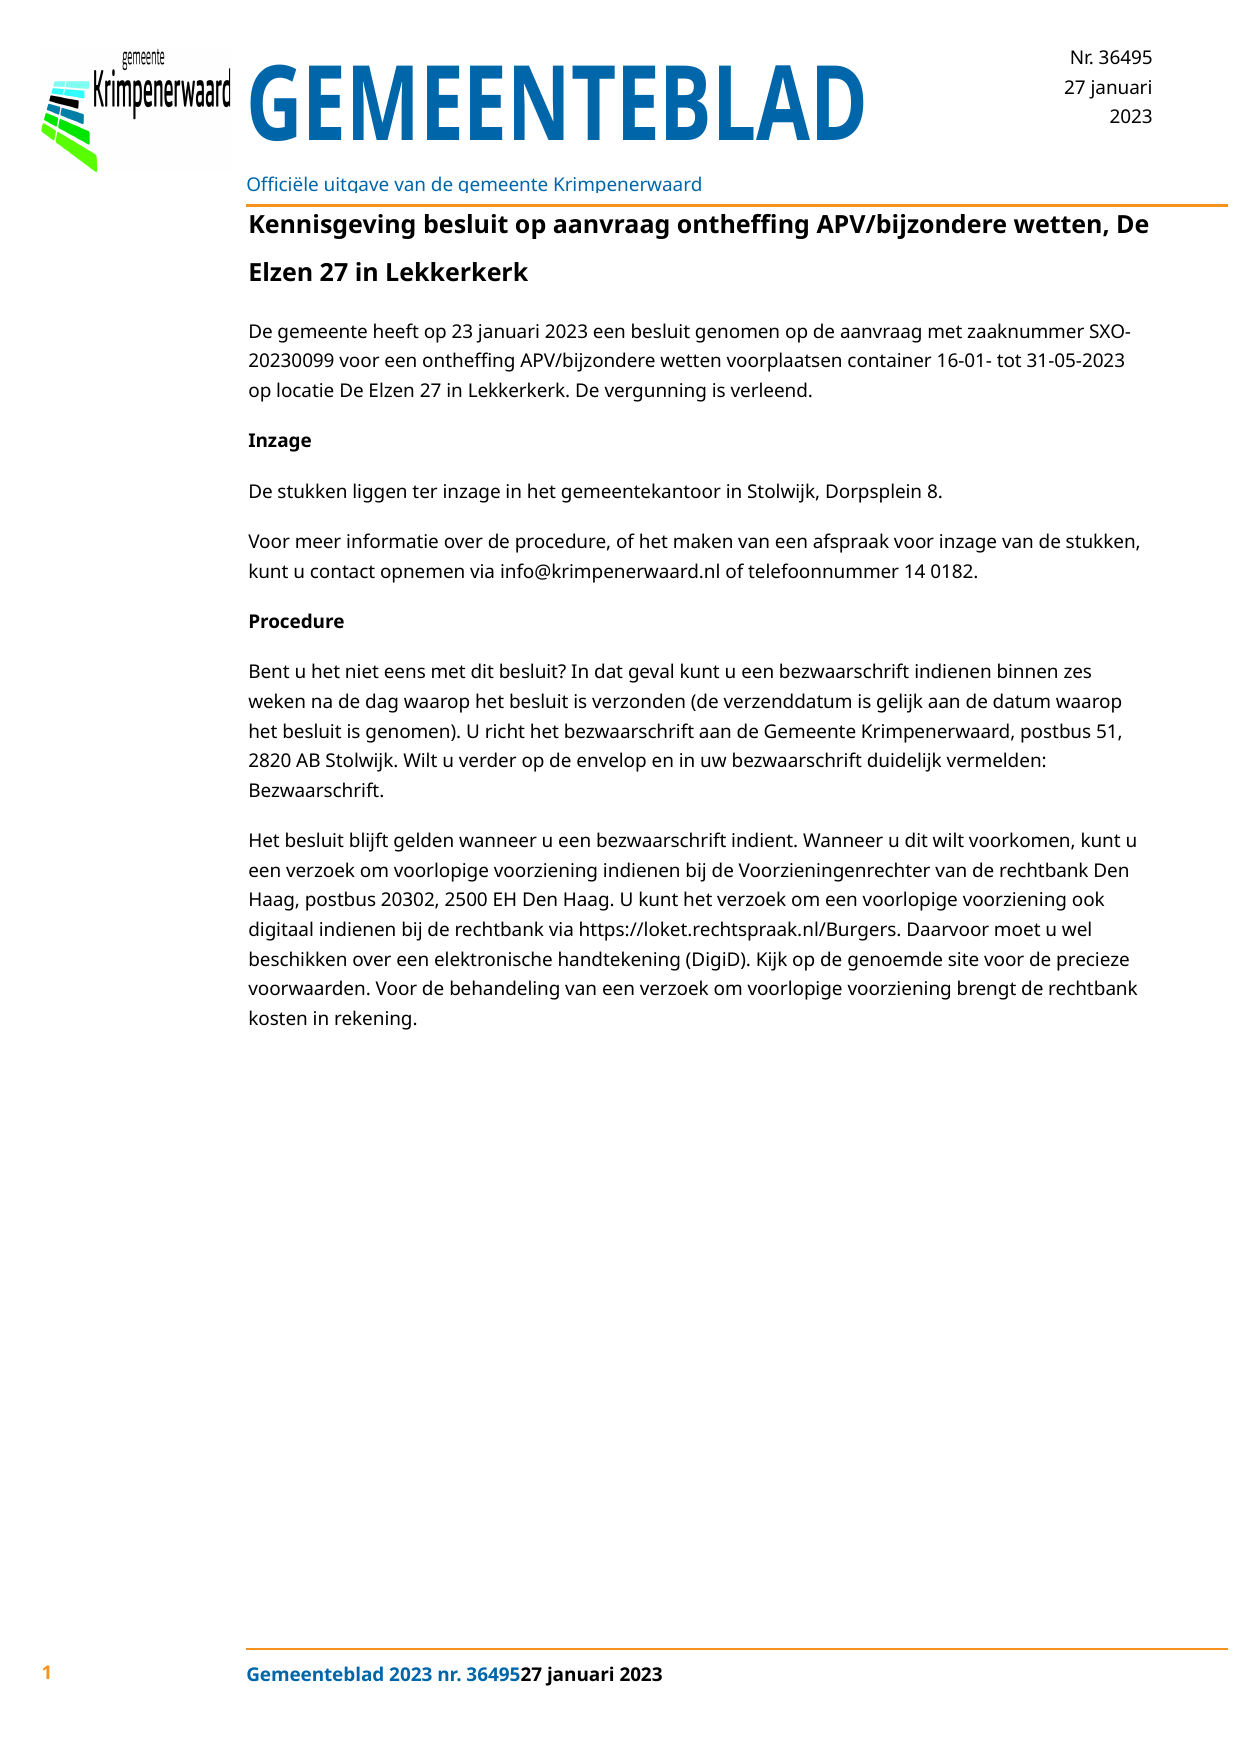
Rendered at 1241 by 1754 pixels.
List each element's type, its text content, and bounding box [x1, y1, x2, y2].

text Bent u het niet eens met dit besluit? In dat geval kunt u een bezwaarschrift indienen binnen zes weken na de dag waarop het besluit is verzonden (de verzenddatum is gelijk aan de datum waarop het besluit is genomen). U richt het bezwaarschrift aan de Gemeente Krimpenerwaard, postbus 51, 2820 AB Stolwijk. Wilt u verder op de envelop en in uw bezwaarschrift duidelijk vermelden: Bezwaarschrift. [248, 659, 1152, 803]
text Het besluit blijft gelden wanneer u een bezwaarschrift indient. Wanneer u dit wilt voorkomen, kunt u een verzoek om voorlopige voorziening indienen bij de Voorzieningenrechter van de rechtbank Den Haag, postbus 20302, 2500 EH Den Haag. U kunt het verzoek om een voorlopige voorziening ook digitaal indienen bij de rechtbank via https://loket.rechtspraak.nl/Burgers. Daarvoor moet u wel beschikken over een elektronische handtekening (DigiD). Kijk op de genoemde site voor de precieze voorwaarden. Voor de behandeling van een verzoek om voorlopige voorziening brengt de rechtbank kosten in rekening. [248, 827, 1152, 1031]
text De stukken liggen ter inzage in het gemeentekantoor in Stolwijk, Dorpsplein 8. [248, 478, 1152, 504]
text De gemeente heeft op 23 januari 2023 een besluit genomen op de aanvraag met zaaknummer SXO-20230099 voor een ontheffing APV/bijzondere wetten voorplaatsen container 16-01- tot 31-05-2023 op locatie De Elzen 27 in Lekkerkerk. De vergunning is verleend. [248, 318, 1152, 403]
text Voor meer informatie over de procedure, of het maken van een afspraak voor inzage van de stukken, kunt u contact opnemen via info@krimpenerwaard.nl of telefoonnummer 14 0182. [248, 528, 1152, 584]
text Inzage [248, 427, 1152, 453]
text Procedure [248, 608, 1152, 634]
picture [41, 47, 231, 172]
text Kennisgeving besluit op aanvraag ontheffing APV/bijzondere wetten, De Elzen 27 in Lekkerkerk [248, 207, 1152, 288]
